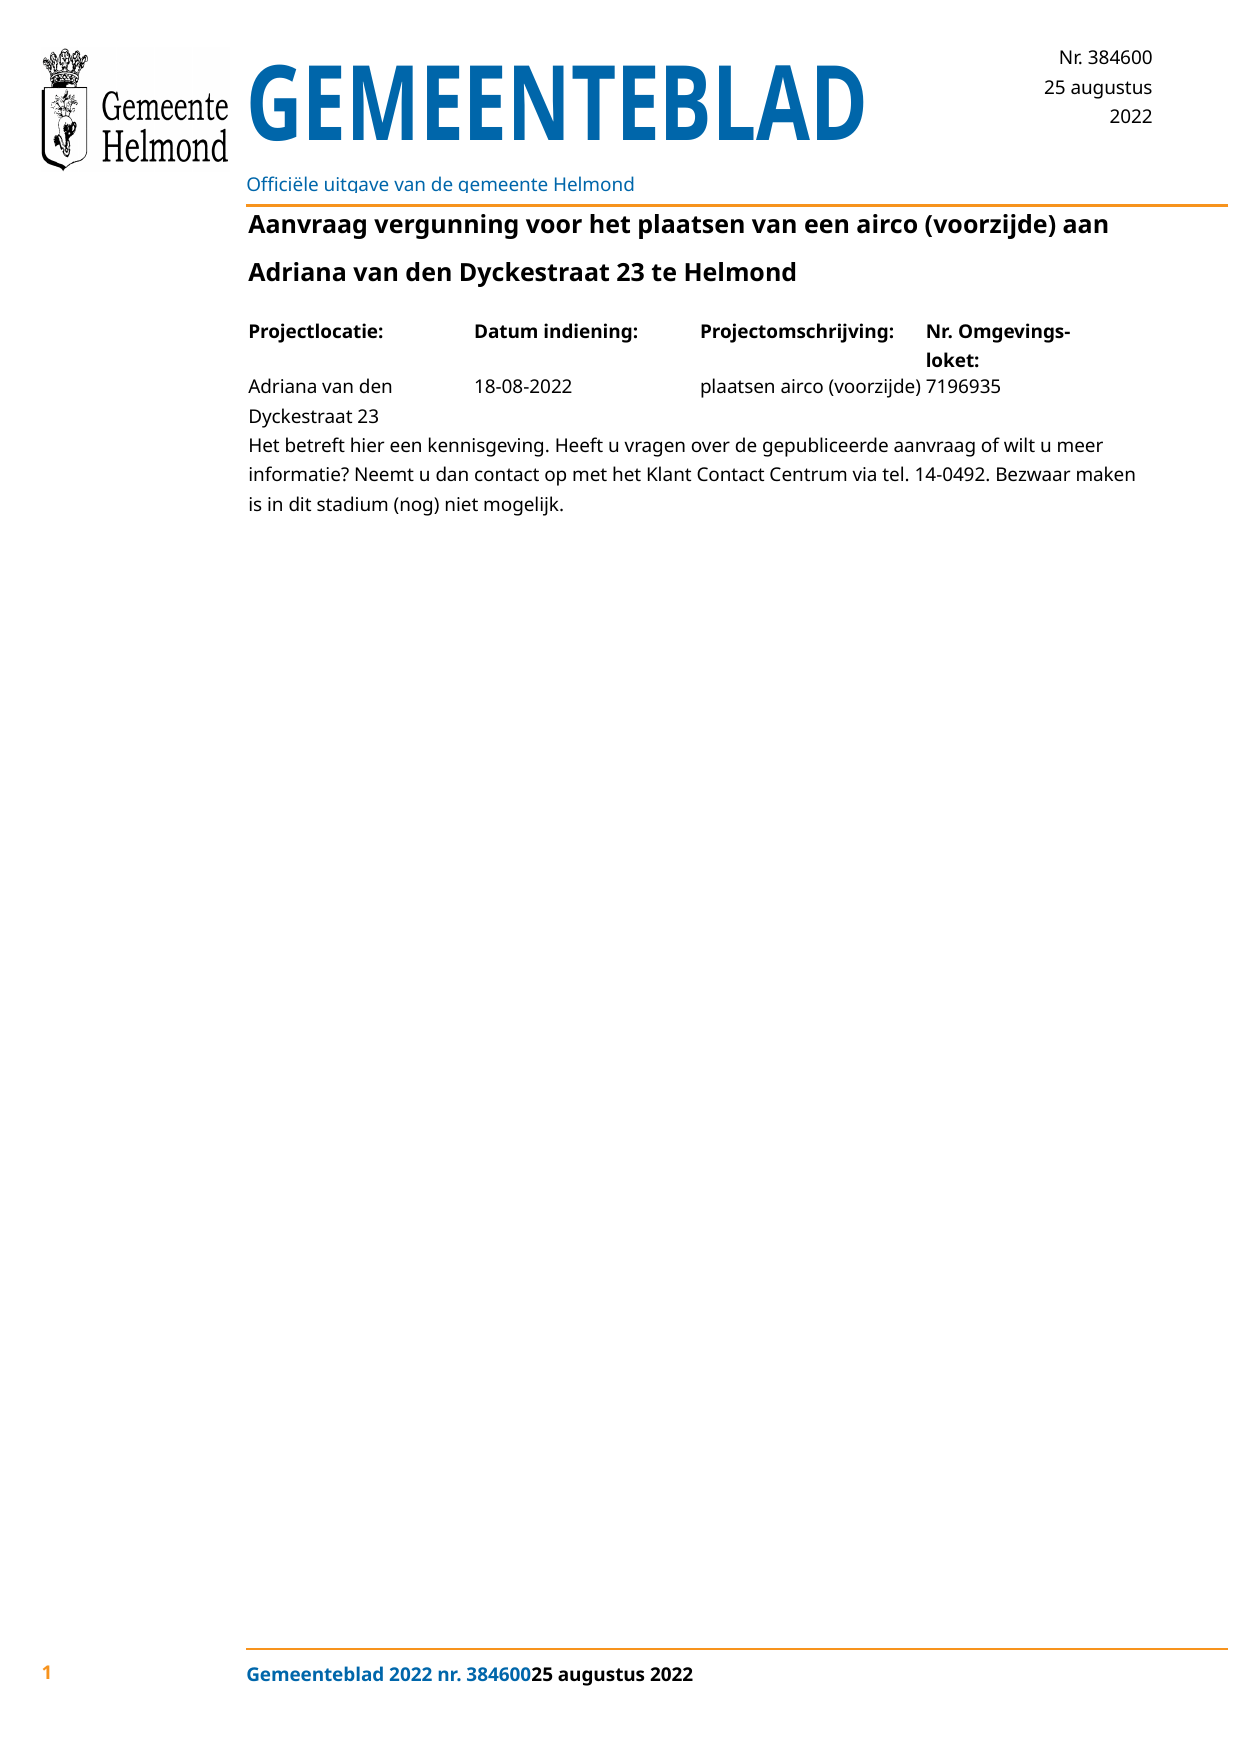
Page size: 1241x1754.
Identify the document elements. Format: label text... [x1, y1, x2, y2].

table_cell 7196935 [926, 373, 1152, 429]
table_header Projectlocatie: [248, 318, 474, 373]
text Aanvraag vergunning voor het plaatsen van een airco (voorzijde) aan Adriana van den Dyckestraat 23 te Helmond [248, 207, 1152, 288]
picture [41, 47, 231, 172]
table_cell plaatsen airco (voorzijde) [700, 373, 926, 429]
table_header Nr. Omgevings- loket: [926, 318, 1152, 373]
table_header Projectomschrijving: [700, 318, 926, 373]
table_cell 18-08-2022 [474, 373, 700, 429]
table_cell Adriana van den Dyckestraat 23 [248, 373, 474, 429]
table_header Datum indiening: [474, 318, 700, 373]
text Het betreft hier een kennisgeving. Heeft u vragen over de gepubliceerde aanvraag of wilt u meer informatie? Neemt u dan contact op met het Klant Contact Centrum via tel. 14-0492. Bezwaar maken is in dit stadium (nog) niet mogelijk. [248, 432, 1152, 517]
